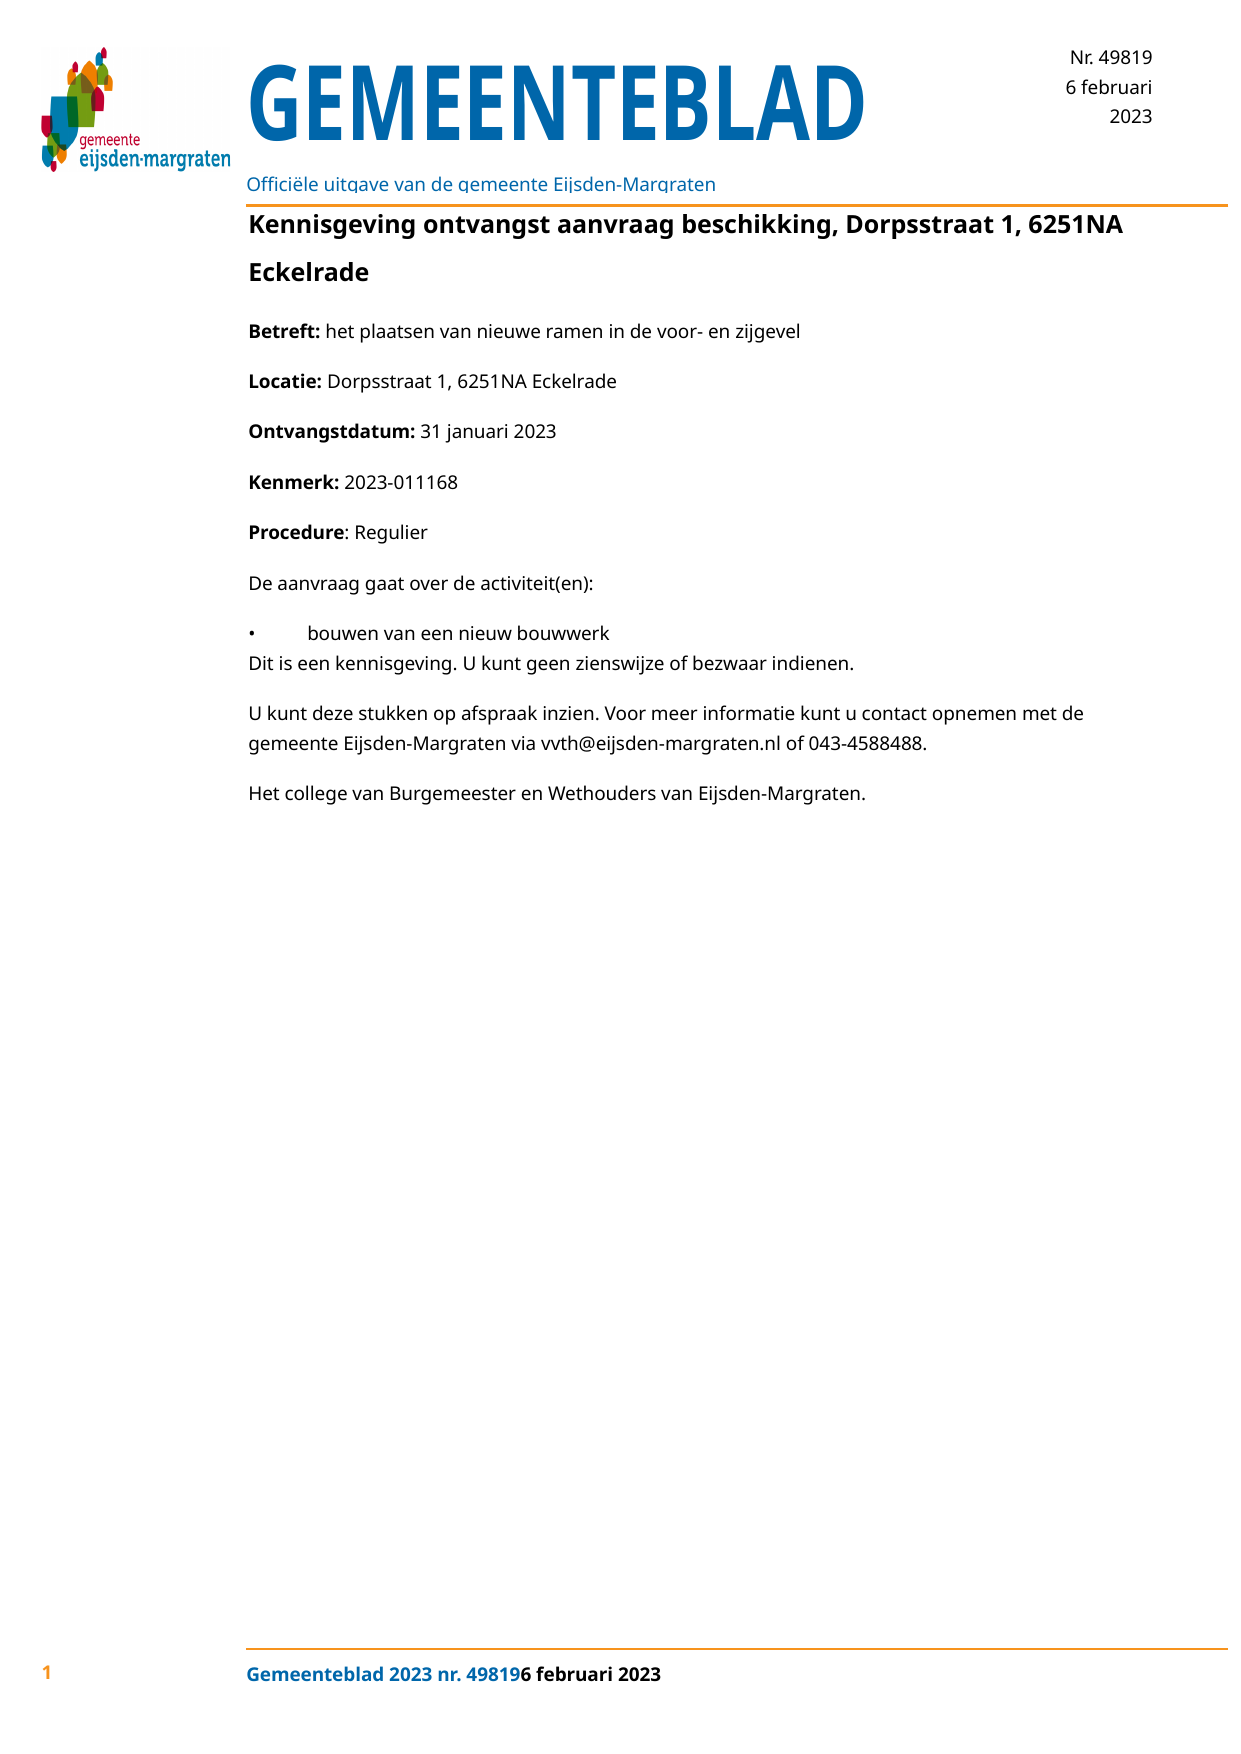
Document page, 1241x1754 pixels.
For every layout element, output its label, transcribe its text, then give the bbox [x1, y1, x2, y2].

text Locatie: Dorpsstraat 1, 6251NA Eckelrade [248, 368, 1152, 394]
text Kennisgeving ontvangst aanvraag beschikking, Dorpsstraat 1, 6251NA Eckelrade [248, 207, 1152, 288]
text Kenmerk: 2023-011168 [248, 469, 1152, 495]
text Procedure: Regulier [248, 519, 1152, 545]
text Dit is een kennisgeving. U kunt geen zienswijze of bezwaar indienen. [248, 650, 1152, 676]
text Het college van Burgemeester en Wethouders van Eijsden-Margraten. [248, 780, 1152, 806]
picture [41, 47, 231, 172]
text De aanvraag gaat over de activiteit(en): [248, 570, 1152, 596]
list bouwen van een nieuw bouwwerk [248, 620, 1152, 646]
text U kunt deze stukken op afspraak inzien. Voor meer informatie kunt u contact opnemen met de gemeente Eijsden-Margraten via vvth@eijsden-margraten.nl of 043-4588488. [248, 700, 1152, 756]
text Ontvangstdatum: 31 januari 2023 [248, 419, 1152, 444]
text Betreft: het plaatsen van nieuwe ramen in de voor- en zijgevel [248, 318, 1152, 344]
